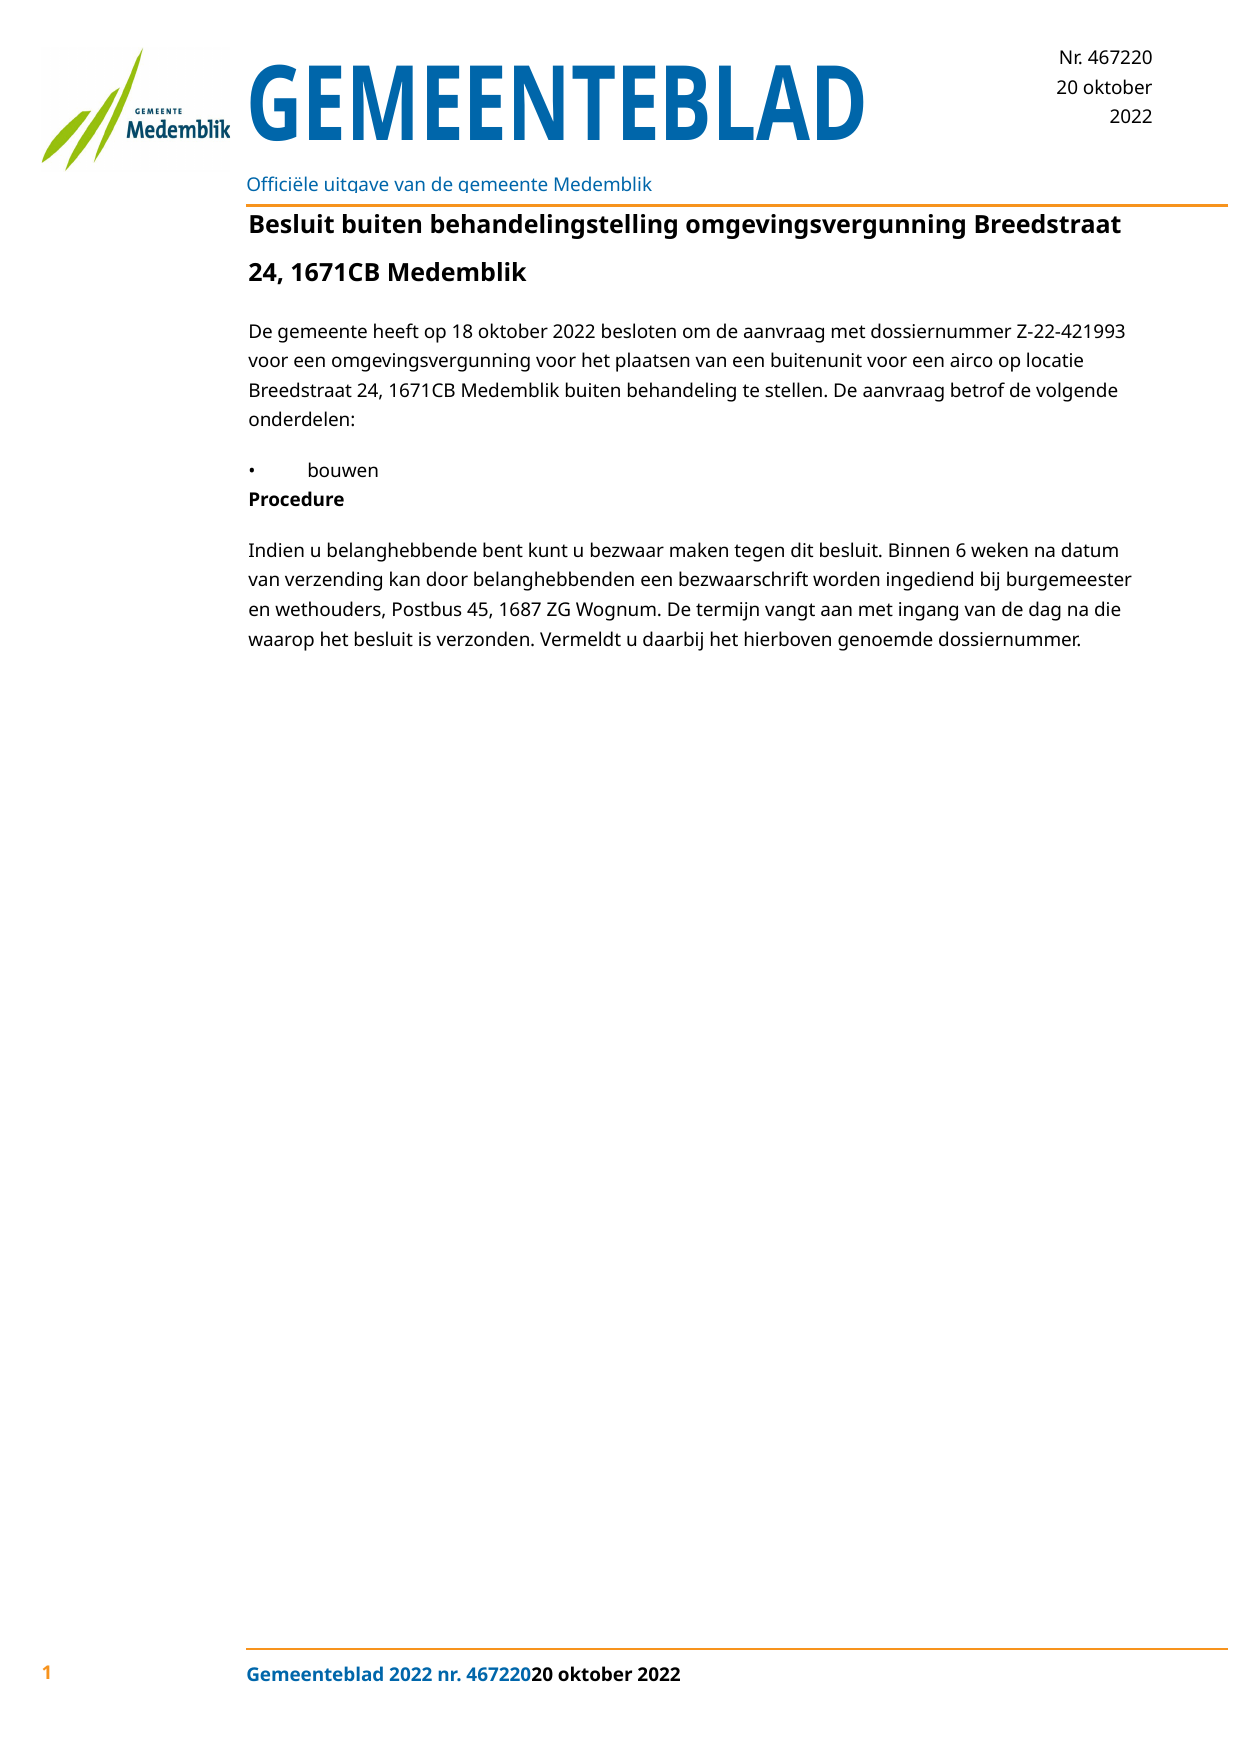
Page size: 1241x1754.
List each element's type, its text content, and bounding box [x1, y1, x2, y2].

picture [41, 47, 231, 172]
text Besluit buiten behandelingstelling omgevingsvergunning Breedstraat 24, 1671CB Medemblik [248, 207, 1152, 288]
text Indien u belanghebbende bent kunt u bezwaar maken tegen dit besluit. Binnen 6 weken na datum van verzending kan door belanghebbenden een bezwaarschrift worden ingediend bij burgemeester en wethouders, Postbus 45, 1687 ZG Wognum. De termijn vangt aan met ingang van de dag na die waarop het besluit is verzonden. Vermeldt u daarbij het hierboven genoemde dossiernummer. [248, 537, 1152, 652]
text De gemeente heeft op 18 oktober 2022 besloten om de aanvraag met dossiernummer Z-22-421993 voor een omgevingsvergunning voor het plaatsen van een buitenunit voor een airco op locatie Breedstraat 24, 1671CB Medemblik buiten behandeling te stellen. De aanvraag betrof de volgende onderdelen: [248, 318, 1152, 432]
list bouwen [248, 457, 1152, 483]
text Procedure [248, 487, 1152, 512]
